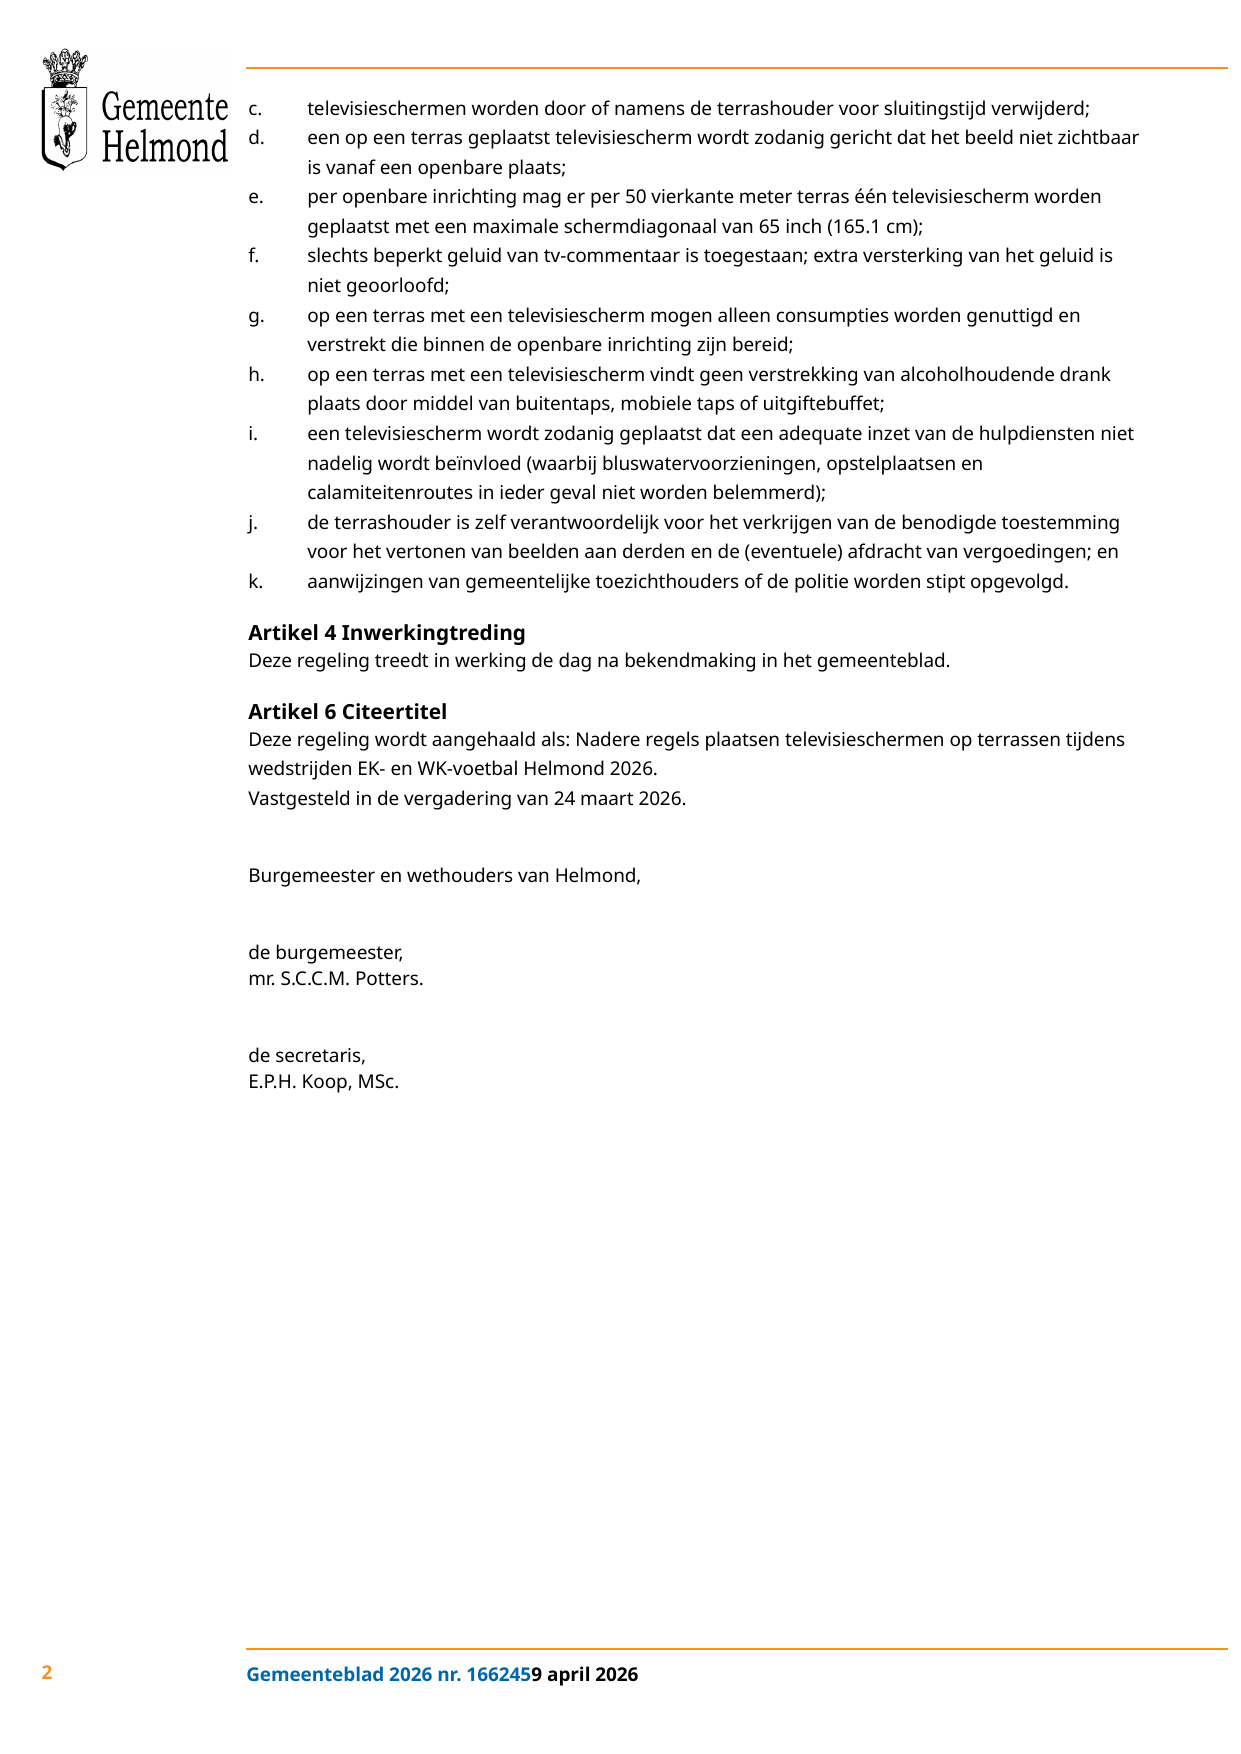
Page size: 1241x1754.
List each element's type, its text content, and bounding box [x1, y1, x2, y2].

list op een terras met een televisiescherm vindt geen verstrekking van alcoholhoudende drank plaats door middel van buitentaps, mobiele taps of uitgiftebuffet; [248, 361, 1152, 416]
list slechts beperkt geluid van tv-commentaar is toegestaan; extra versterking van het geluid is niet geoorloofd; [248, 243, 1152, 298]
text mr. S.C.C.M. Potters. [248, 965, 1152, 991]
list aanwijzingen van gemeentelijke toezichthouders of de politie worden stipt opgevolgd. [248, 568, 1152, 594]
text de secretaris, [248, 1042, 1152, 1068]
list de terrashouder is zelf verantwoordelijk voor het verkrijgen van de benodigde toestemming voor het vertonen van beelden aan derden en de (eventuele) afdracht van vergoedingen; en [248, 509, 1152, 564]
text Burgemeester en wethouders van Helmond, [248, 862, 1152, 888]
text Vastgesteld in de vergadering van 24 maart 2026. [248, 785, 1152, 811]
picture [41, 47, 231, 172]
list per openbare inrichting mag er per 50 vierkante meter terras één televisiescherm worden geplaatst met een maximale schermdiagonaal van 65 inch (165.1 cm); [248, 183, 1152, 239]
list een televisiescherm wordt zodanig geplaatst dat een adequate inzet van de hulpdiensten niet nadelig wordt beïnvloed (waarbij bluswatervoorzieningen, opstelplaatsen en calamiteitenroutes in ieder geval niet worden belemmerd); [248, 420, 1152, 505]
text Deze regeling wordt aangehaald als: Nadere regels plaatsen televisieschermen op terrassen tijdens wedstrijden EK- en WK-voetbal Helmond 2026. [248, 726, 1152, 781]
text Artikel 4 Inwerkingtreding [248, 618, 1152, 647]
text Artikel 6 Citeertitel [248, 697, 1152, 726]
text Deze regeling treedt in werking de dag na bekendmaking in het gemeenteblad. [248, 647, 1152, 673]
list televisieschermen worden door of namens de terrashouder voor sluitingstijd verwijderd; [248, 95, 1152, 121]
list op een terras met een televisiescherm mogen alleen consumpties worden genuttigd en verstrekt die binnen de openbare inrichting zijn bereid; [248, 302, 1152, 357]
list een op een terras geplaatst televisiescherm wordt zodanig gericht dat het beeld niet zichtbaar is vanaf een openbare plaats; [248, 124, 1152, 180]
text de burgemeester, [248, 939, 1152, 965]
text E.P.H. Koop, MSc. [248, 1068, 1152, 1094]
